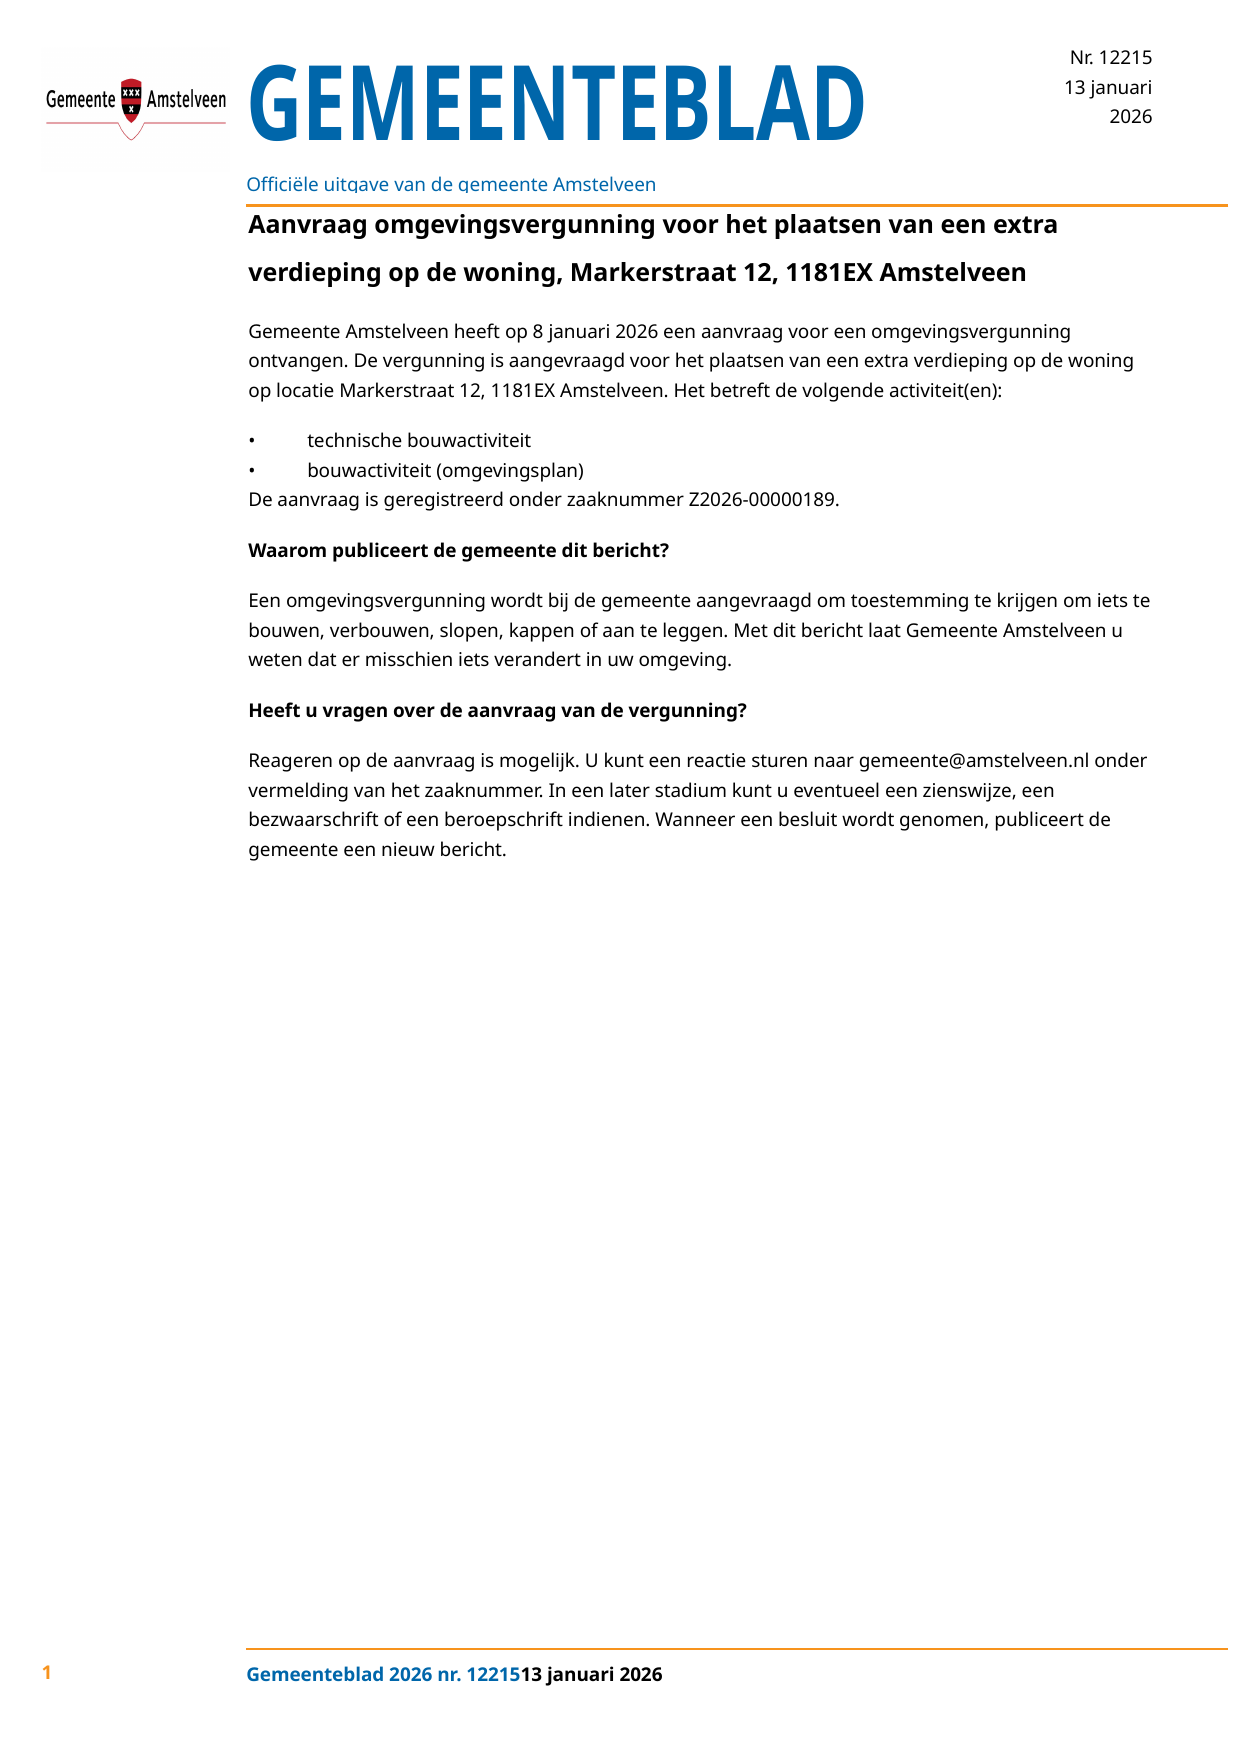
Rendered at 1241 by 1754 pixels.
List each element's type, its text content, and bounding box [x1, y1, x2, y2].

text Aanvraag omgevingsvergunning voor het plaatsen van een extra verdieping op de woning, Markerstraat 12, 1181EX Amstelveen [248, 207, 1152, 288]
list bouwactiviteit (omgevingsplan) [248, 457, 1152, 483]
text Een omgevingsvergunning wordt bij de gemeente aangevraagd om toestemming te krijgen om iets te bouwen, verbouwen, slopen, kappen of aan te leggen. Met dit bericht laat Gemeente Amstelveen u weten dat er misschien iets verandert in uw omgeving. [248, 587, 1152, 672]
text Waarom publiceert de gemeente dit bericht? [248, 537, 1152, 563]
list technische bouwactiviteit [248, 427, 1152, 453]
text Gemeente Amstelveen heeft op 8 januari 2026 een aanvraag voor een omgevingsvergunning ontvangen. De vergunning is aangevraagd voor het plaatsen van een extra verdieping op de woning op locatie Markerstraat 12, 1181EX Amstelveen. Het betreft de volgende activiteit(en): [248, 318, 1152, 403]
text De aanvraag is geregistreerd onder zaaknummer Z2026-00000189. [248, 487, 1152, 512]
text Heeft u vragen over de aanvraag van de vergunning? [248, 697, 1152, 723]
picture [41, 47, 231, 172]
text Reageren op de aanvraag is mogelijk. U kunt een reactie sturen naar gemeente@amstelveen.nl onder vermelding van het zaaknummer. In een later stadium kunt u eventueel een zienswijze, een bezwaarschrift of een beroepschrift indienen. Wanneer een besluit wordt genomen, publiceert de gemeente een nieuw bericht. [248, 747, 1152, 862]
